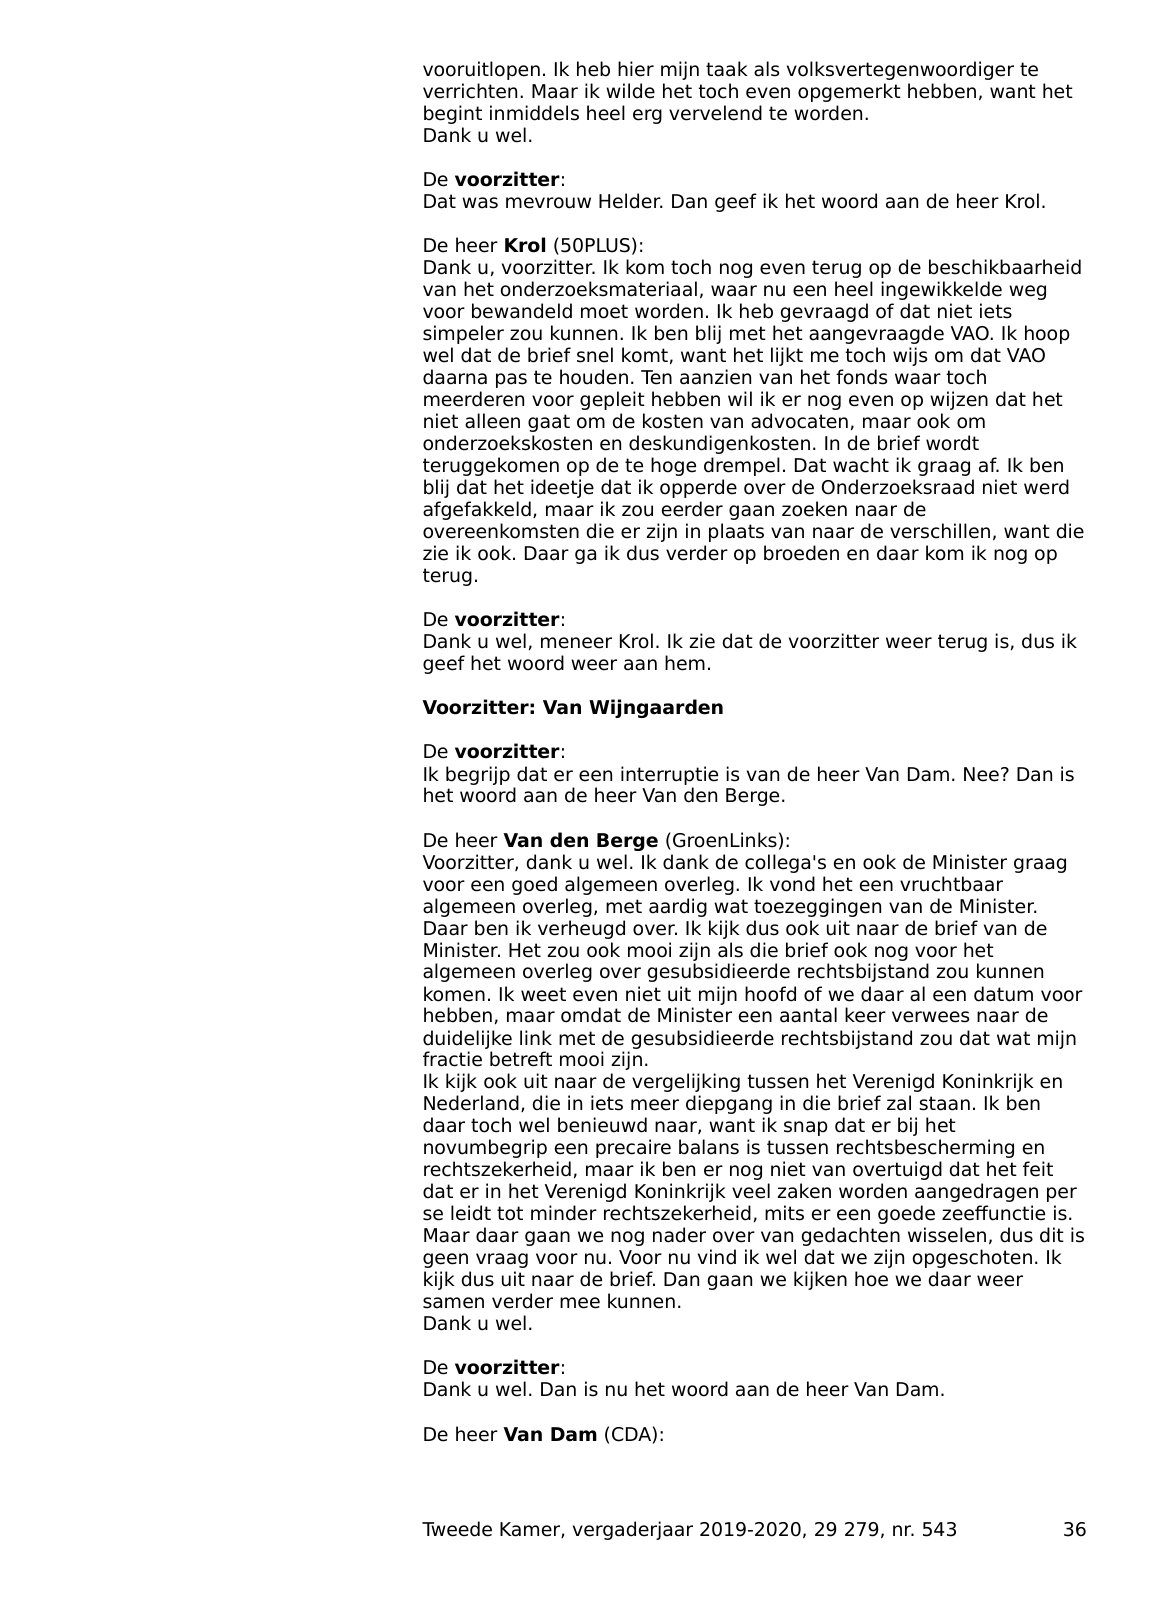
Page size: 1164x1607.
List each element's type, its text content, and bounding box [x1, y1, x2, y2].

text De voorzitter: [422, 1357, 1087, 1379]
text Ik kijk ook uit naar de vergelijking tussen het Verenigd Koninkrijk en Nederland, die in iets meer diepgang in die brief zal staan. Ik ben daar toch wel benieuwd naar, want ik snap dat er bij het novumbegrip een precaire balans is tussen rechtsbescherming en rechtszekerheid, maar ik ben er nog niet van overtuigd dat het feit dat er in het Verenigd Koninkrijk veel zaken worden aangedragen per se leidt tot minder rechtszekerheid, mits er een goede zeeffunctie is. Maar daar gaan we nog nader over van gedachten wisselen, dus dit is geen vraag voor nu. Voor nu vind ik wel dat we zijn opgeschoten. Ik kijk dus uit naar de brief. Dan gaan we kijken hoe we daar weer samen verder mee kunnen. [422, 1071, 1087, 1313]
subtitle Voorzitter: Van Wijngaarden [422, 697, 1087, 719]
text De voorzitter: [422, 741, 1087, 763]
text De heer Van den Berge (GroenLinks): [422, 829, 1087, 852]
text Dank u wel. [422, 1313, 1087, 1335]
text De heer Krol (50PLUS): [422, 235, 1087, 257]
text vooruitlopen. Ik heb hier mijn taak als volksvertegenwoordiger te verrichten. Maar ik wilde het toch even opgemerkt hebben, want het begint inmiddels heel erg vervelend te worden. [422, 59, 1087, 125]
text De voorzitter: [422, 609, 1087, 631]
text Dat was mevrouw Helder. Dan geef ik het woord aan de heer Krol. [422, 191, 1087, 213]
text Dank u wel, meneer Krol. Ik zie dat de voorzitter weer terug is, dus ik geef het woord weer aan hem. [422, 631, 1087, 675]
text De heer Van Dam (CDA): [422, 1423, 1087, 1445]
text Dank u wel. Dan is nu het woord aan de heer Van Dam. [422, 1379, 1087, 1401]
text Voorzitter, dank u wel. Ik dank de collega's en ook de Minister graag voor een goed algemeen overleg. Ik vond het een vruchtbaar algemeen overleg, met aardig wat toezeggingen van de Minister. Daar ben ik verheugd over. Ik kijk dus ook uit naar de brief van de Minister. Het zou ook mooi zijn als die brief ook nog voor het algemeen overleg over gesubsidieerde rechtsbijstand zou kunnen komen. Ik weet even niet uit mijn hoofd of we daar al een datum voor hebben, maar omdat de Minister een aantal keer verwees naar de duidelijke link met de gesubsidieerde rechtsbijstand zou dat wat mijn fractie betreft mooi zijn. [422, 852, 1087, 1071]
text Ik begrijp dat er een interruptie is van de heer Van Dam. Nee? Dan is het woord aan de heer Van den Berge. [422, 763, 1087, 807]
text Dank u wel. [422, 125, 1087, 147]
text De voorzitter: [422, 169, 1087, 191]
text Dank u, voorzitter. Ik kom toch nog even terug op de beschikbaarheid van het onderzoeksmateriaal, waar nu een heel ingewikkelde weg voor bewandeld moet worden. Ik heb gevraagd of dat niet iets simpeler zou kunnen. Ik ben blij met het aangevraagde VAO. Ik hoop wel dat de brief snel komt, want het lijkt me toch wijs om dat VAO daarna pas te houden. Ten aanzien van het fonds waar toch meerderen voor gepleit hebben wil ik er nog even op wijzen dat het niet alleen gaat om de kosten van advocaten, maar ook om onderzoekskosten en deskundigenkosten. In de brief wordt teruggekomen op de te hoge drempel. Dat wacht ik graag af. Ik ben blij dat het ideetje dat ik opperde over de Onderzoeksraad niet werd afgefakkeld, maar ik zou eerder gaan zoeken naar de overeenkomsten die er zijn in plaats van naar de verschillen, want die zie ik ook. Daar ga ik dus verder op broeden en daar kom ik nog op terug. [422, 257, 1087, 587]
